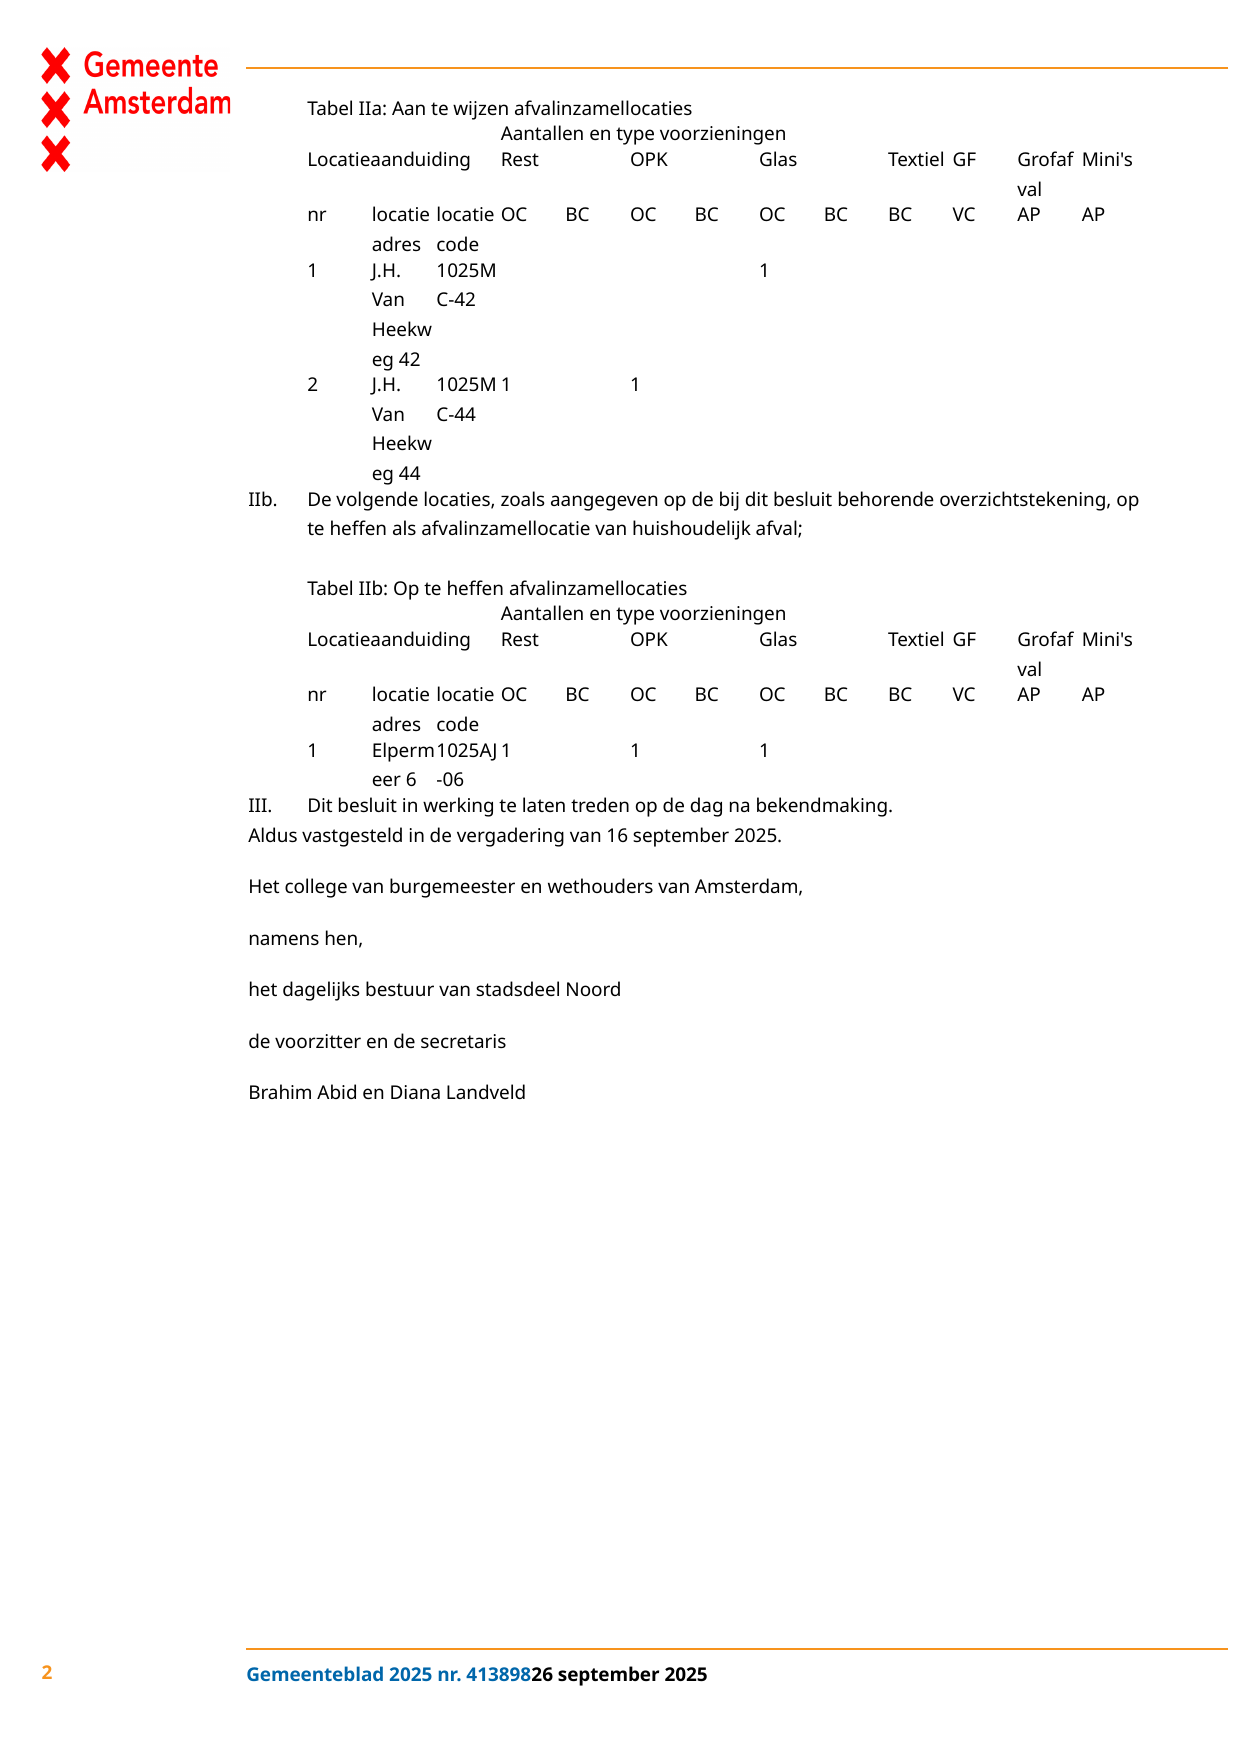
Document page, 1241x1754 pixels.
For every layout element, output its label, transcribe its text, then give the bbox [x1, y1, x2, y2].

table_cell Locatieaanduiding [307, 626, 501, 682]
table_cell [1082, 737, 1211, 792]
table_cell locatiecode [436, 202, 501, 257]
table_cell [824, 257, 888, 371]
text Aldus vastgesteld in de vergadering van 16 september 2025. [248, 822, 1152, 848]
table_cell Aantallen en type voorzieningen [501, 121, 1211, 146]
table_header Tabel IIa: Aan te wijzen afvalinzamellocaties [307, 95, 1211, 121]
table_cell 1025MC-44 [436, 371, 501, 486]
table_cell [694, 371, 759, 486]
table_cell locatieadres [372, 202, 436, 257]
table_cell Rest [501, 146, 630, 202]
table_cell AP [1082, 682, 1211, 737]
table_cell BC [888, 682, 952, 737]
table_cell 1025MC-42 [436, 257, 501, 371]
table_cell locatiecode [436, 682, 501, 737]
table_cell 1 [501, 371, 565, 486]
table_cell [1017, 737, 1082, 792]
table_cell [565, 371, 630, 486]
table_cell [565, 737, 630, 792]
table_cell OC [501, 202, 565, 257]
table_cell [824, 737, 888, 792]
table_cell Mini's [1082, 146, 1211, 202]
table_cell [565, 257, 630, 371]
table_cell locatieadres [372, 682, 436, 737]
table_cell OC [759, 202, 823, 257]
table_cell Textiel [888, 146, 952, 202]
table_cell 1 [630, 737, 694, 792]
table_cell nr [307, 682, 372, 737]
table_cell BC [824, 682, 888, 737]
table_cell [888, 737, 952, 792]
table_cell OC [630, 682, 694, 737]
table_cell BC [824, 202, 888, 257]
table_cell 2 [307, 371, 372, 486]
table_cell [953, 737, 1017, 792]
table_cell [759, 371, 823, 486]
table_cell Mini's [1082, 626, 1211, 682]
text het dagelijks bestuur van stadsdeel Noord [248, 976, 1152, 1002]
table_cell 1 [307, 737, 372, 792]
list De volgende locaties, zoals aangegeven op de bij dit besluit behorende overzichtstekening, op te heffen als afvalinzamellocatie van huishoudelijk afval; [248, 486, 1152, 541]
table_cell GF [953, 626, 1017, 682]
table_cell [1017, 257, 1082, 371]
table_cell [1082, 371, 1211, 486]
table_cell VC [953, 202, 1017, 257]
table_cell [1082, 257, 1211, 371]
table_cell BC [888, 202, 952, 257]
table_header Tabel IIb: Op te heffen afvalinzamellocaties [307, 575, 1211, 601]
table_cell [953, 371, 1017, 486]
table_cell OC [759, 682, 823, 737]
table_cell AP [1082, 202, 1211, 257]
table_cell 1 [630, 371, 694, 486]
table_cell OPK [630, 626, 759, 682]
table_cell Rest [501, 626, 630, 682]
table_cell 1 [759, 737, 823, 792]
table_cell [953, 257, 1017, 371]
table_cell [1017, 371, 1082, 486]
table_cell Textiel [888, 626, 952, 682]
table_cell [307, 601, 501, 626]
table_cell J.H. Van Heekweg 42 [372, 257, 436, 371]
table_cell GF [953, 146, 1017, 202]
picture [41, 47, 231, 172]
table_cell [307, 121, 501, 146]
table_cell Grofafval [1017, 146, 1082, 202]
table_cell [630, 257, 694, 371]
table_cell OPK [630, 146, 759, 202]
table_cell nr [307, 202, 372, 257]
table_cell J.H. Van Heekweg 44 [372, 371, 436, 486]
table_cell [888, 371, 952, 486]
list Dit besluit in werking te laten treden op de dag na bekendmaking. [248, 792, 1152, 818]
table_cell BC [565, 202, 630, 257]
text namens hen, [248, 925, 1152, 951]
table_cell BC [694, 202, 759, 257]
table_cell [824, 371, 888, 486]
table_cell [888, 257, 952, 371]
table_cell 1025AJ-06 [436, 737, 501, 792]
table_cell OC [501, 682, 565, 737]
table_cell VC [953, 682, 1017, 737]
table_cell BC [694, 682, 759, 737]
text Brahim Abid en Diana Landveld [248, 1079, 1152, 1105]
table_cell Glas [759, 146, 888, 202]
table_cell Elpermeer 6 [372, 737, 436, 792]
table_cell Glas [759, 626, 888, 682]
table_cell [501, 257, 565, 371]
table_cell Aantallen en type voorzieningen [501, 601, 1211, 626]
table_cell AP [1017, 682, 1082, 737]
table_cell [694, 737, 759, 792]
table_cell Locatieaanduiding [307, 146, 501, 202]
table_cell 1 [307, 257, 372, 371]
table_cell AP [1017, 202, 1082, 257]
table_cell 1 [501, 737, 565, 792]
table_cell OC [630, 202, 694, 257]
table_cell [694, 257, 759, 371]
text Het college van burgemeester en wethouders van Amsterdam, [248, 873, 1152, 899]
table_cell BC [565, 682, 630, 737]
text de voorzitter en de secretaris [248, 1028, 1152, 1053]
table_cell 1 [759, 257, 823, 371]
table_cell Grofafval [1017, 626, 1082, 682]
